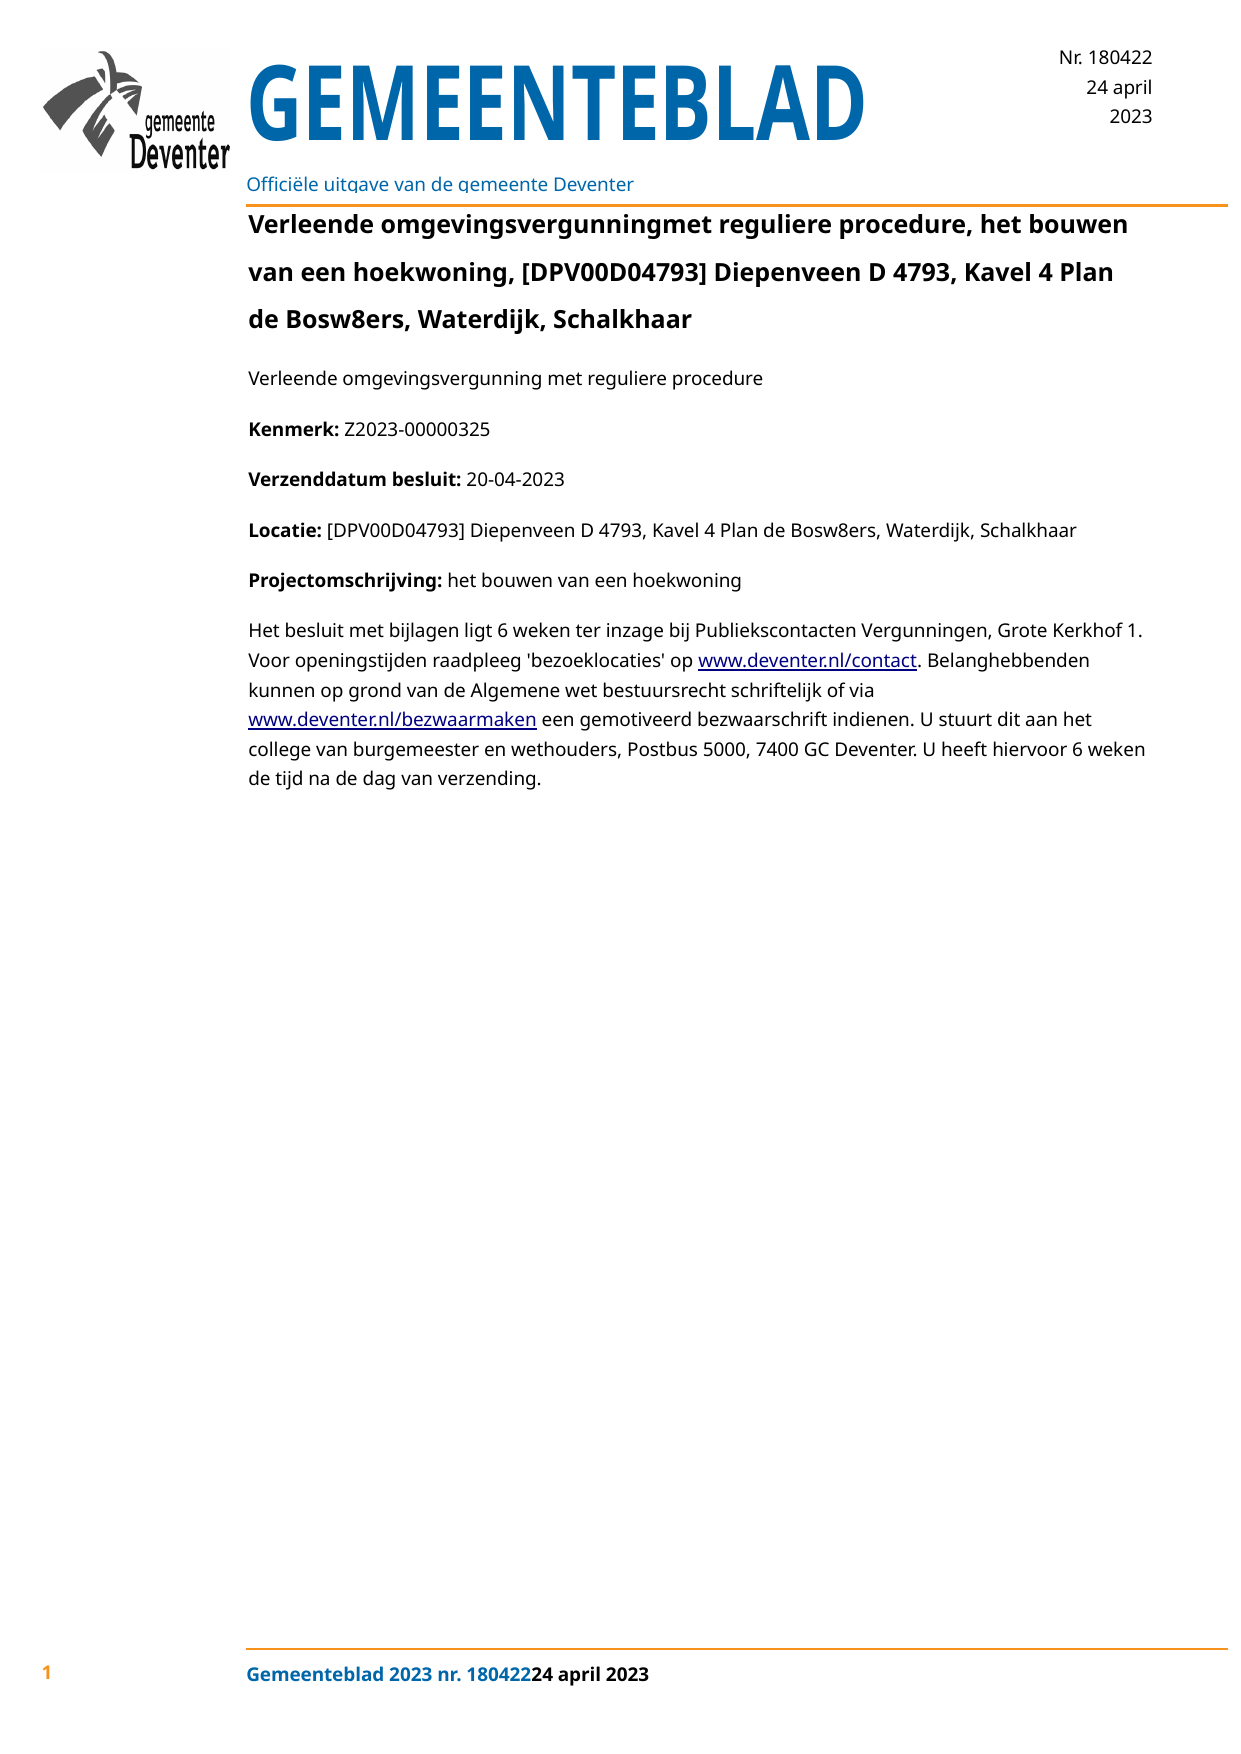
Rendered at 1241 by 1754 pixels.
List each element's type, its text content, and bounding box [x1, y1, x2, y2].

text Verleende omgevingsvergunningmet reguliere procedure, het bouwen van een hoekwoning, [DPV00D04793] Diepenveen D 4793, Kavel 4 Plan de Bosw8ers, Waterdijk, Schalkhaar [248, 207, 1152, 336]
text Verleende omgevingsvergunning met reguliere procedure [248, 366, 1152, 391]
text Locatie: [DPV00D04793] Diepenveen D 4793, Kavel 4 Plan de Bosw8ers, Waterdijk, Schalkhaar [248, 517, 1152, 542]
text Kenmerk: Z2023-00000325 [248, 416, 1152, 442]
text Verzenddatum besluit: 20-04-2023 [248, 466, 1152, 492]
text Projectomschrijving: het bouwen van een hoekwoning [248, 567, 1152, 593]
text Het besluit met bijlagen ligt 6 weken ter inzage bij Publiekscontacten Vergunningen, Grote Kerkhof 1. Voor openingstijden raadpleeg 'bezoeklocaties' op www.deventer.nl/contact. Belanghebbenden kunnen op grond van de Algemene wet bestuursrecht schriftelijk of via www.deventer.nl/bezwaarmaken een gemotiveerd bezwaarschrift indienen. U stuurt dit aan het college van burgemeester en wethouders, Postbus 5000, 7400 GC Deventer. U heeft hiervoor 6 weken de tijd na de dag van verzending. [248, 618, 1152, 791]
picture [41, 47, 231, 172]
